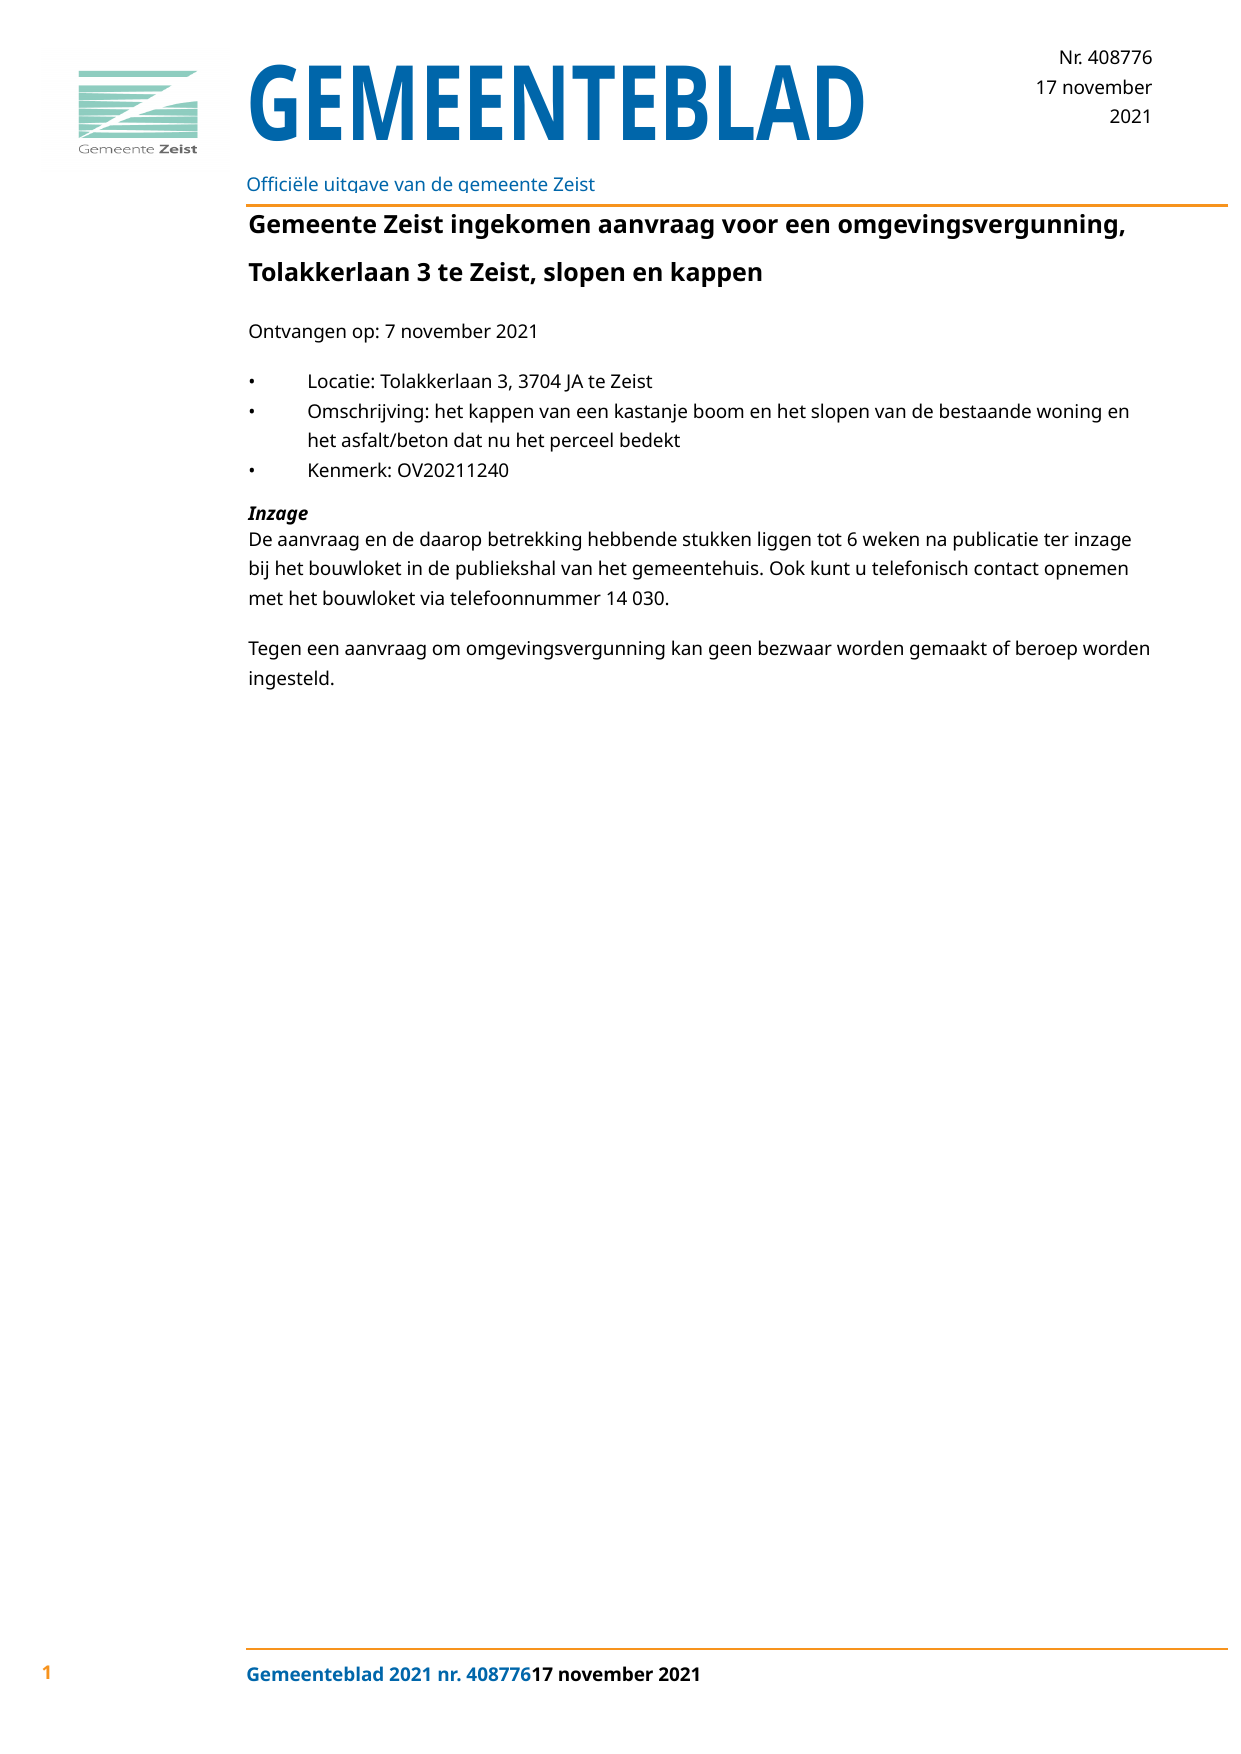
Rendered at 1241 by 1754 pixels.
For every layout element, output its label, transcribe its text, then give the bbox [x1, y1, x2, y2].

list Kenmerk: OV20211240 [248, 457, 1152, 483]
text De aanvraag en de daarop betrekking hebbende stukken liggen tot 6 weken na publicatie ter inzage bij het bouwloket in de publiekshal van het gemeentehuis. Ook kunt u telefonisch contact opnemen met het bouwloket via telefoonnummer 14 030. [248, 526, 1152, 611]
text Ontvangen op: 7 november 2021 [248, 318, 1152, 344]
text Inzage [248, 500, 1152, 526]
picture [41, 47, 231, 172]
text Gemeente Zeist ingekomen aanvraag voor een omgevingsvergunning, Tolakkerlaan 3 te Zeist, slopen en kappen [248, 207, 1152, 288]
list Omschrijving: het kappen van een kastanje boom en het slopen van de bestaande woning en het asfalt/beton dat nu het perceel bedekt [248, 398, 1152, 453]
text Tegen een aanvraag om omgevingsvergunning kan geen bezwaar worden gemaakt of beroep worden ingesteld. [248, 636, 1152, 691]
list Locatie: Tolakkerlaan 3, 3704 JA te Zeist [248, 368, 1152, 394]
